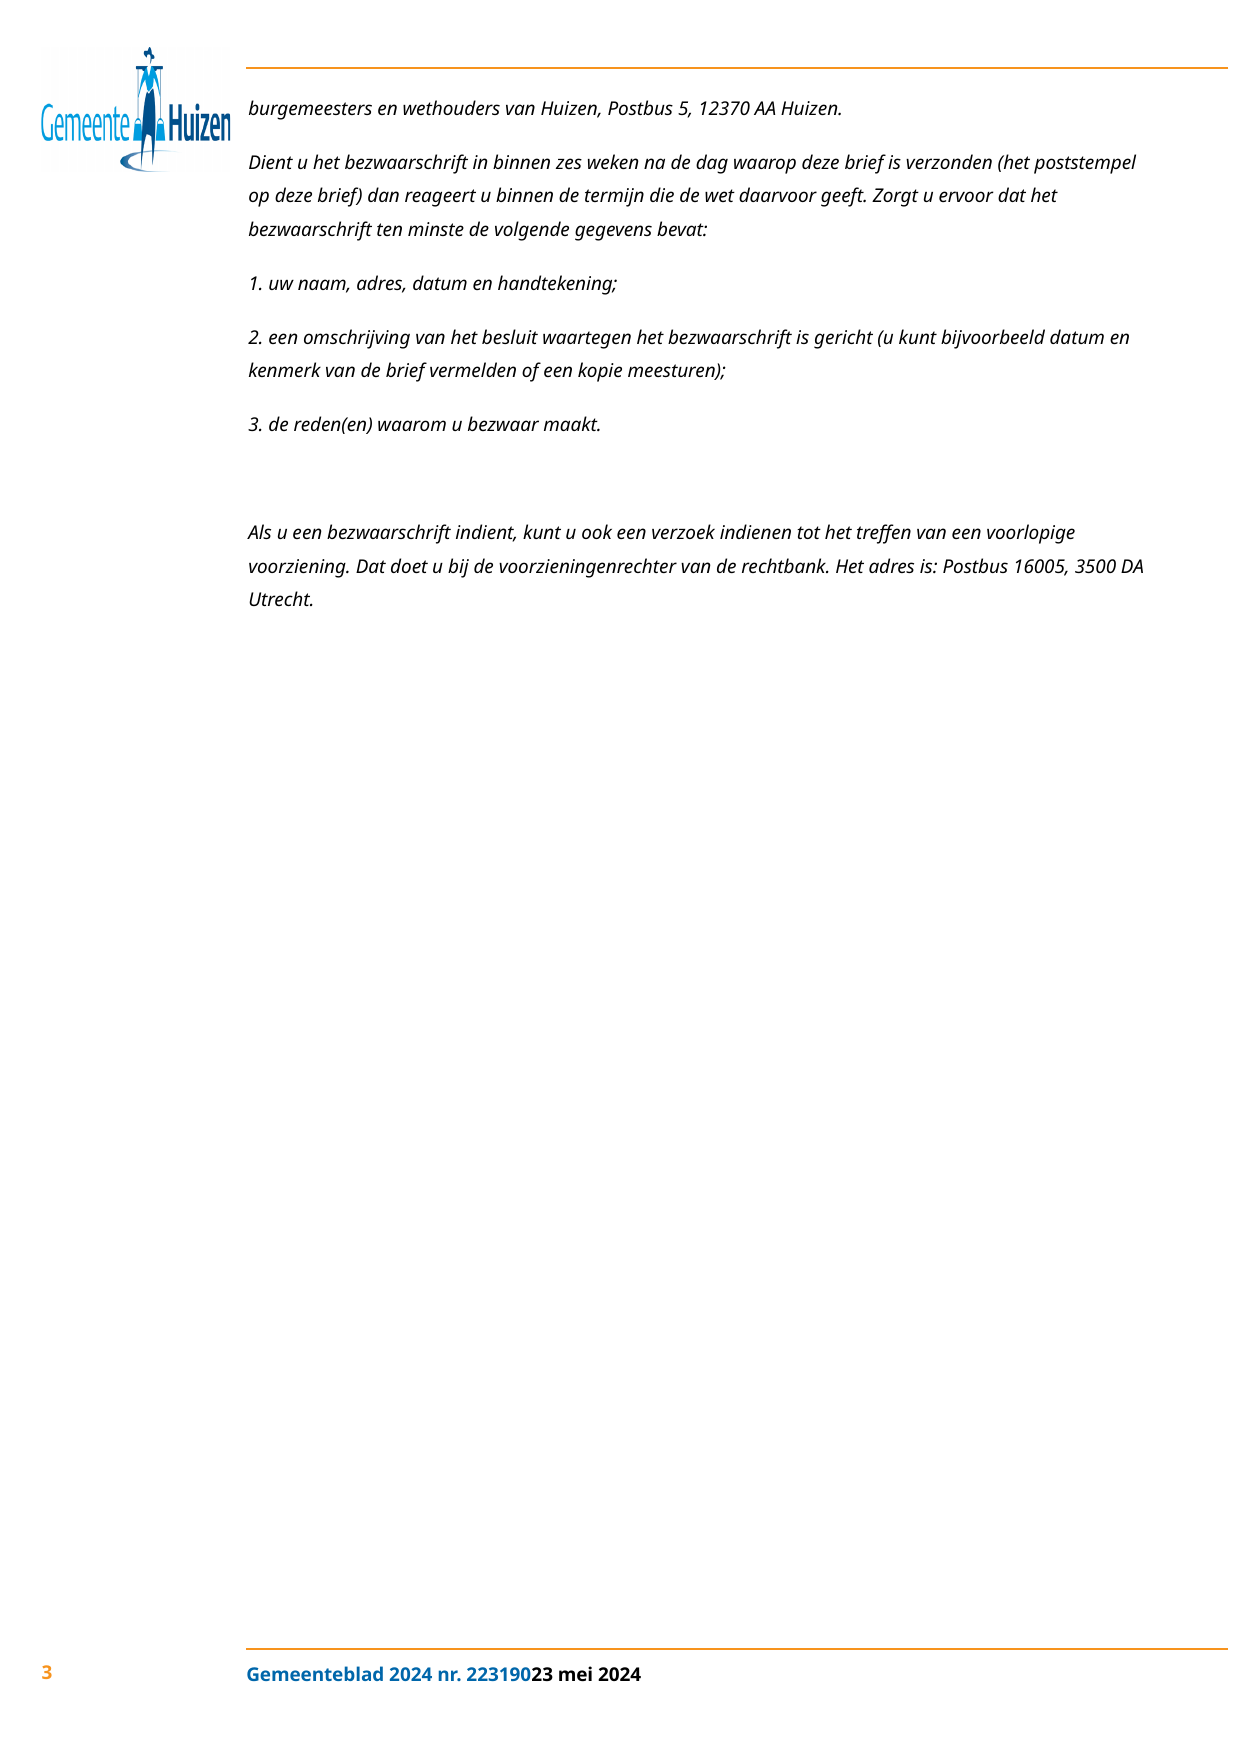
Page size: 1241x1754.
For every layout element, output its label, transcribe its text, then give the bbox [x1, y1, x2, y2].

text 2. een omschrijving van het besluit waartegen het bezwaarschrift is gericht (u kunt bijvoorbeeld datum en kenmerk van de brief vermelden of een kopie meesturen); [248, 324, 1152, 383]
text Dient u het bezwaarschrift in binnen zes weken na de dag waarop deze brief is verzonden (het poststempel op deze brief) dan reageert u binnen de termijn die de wet daarvoor geeft. Zorgt u ervoor dat het bezwaarschrift ten minste de volgende gegevens bevat: [248, 149, 1152, 241]
text 3. de reden(en) waarom u bezwaar maakt. [248, 411, 1152, 437]
text 1. uw naam, adres, datum en handtekening; [248, 270, 1152, 296]
text burgemeesters en wethouders van Huizen, Postbus 5, 12370 AA Huizen. [248, 95, 1152, 121]
picture [41, 47, 231, 172]
text Als u een bezwaarschrift indient, kunt u ook een verzoek indienen tot het treffen van een voorlopige voorziening. Dat doet u bij de voorzieningenrechter van de rechtbank. Het adres is: Postbus 16005, 3500 DA Utrecht. [248, 519, 1152, 612]
